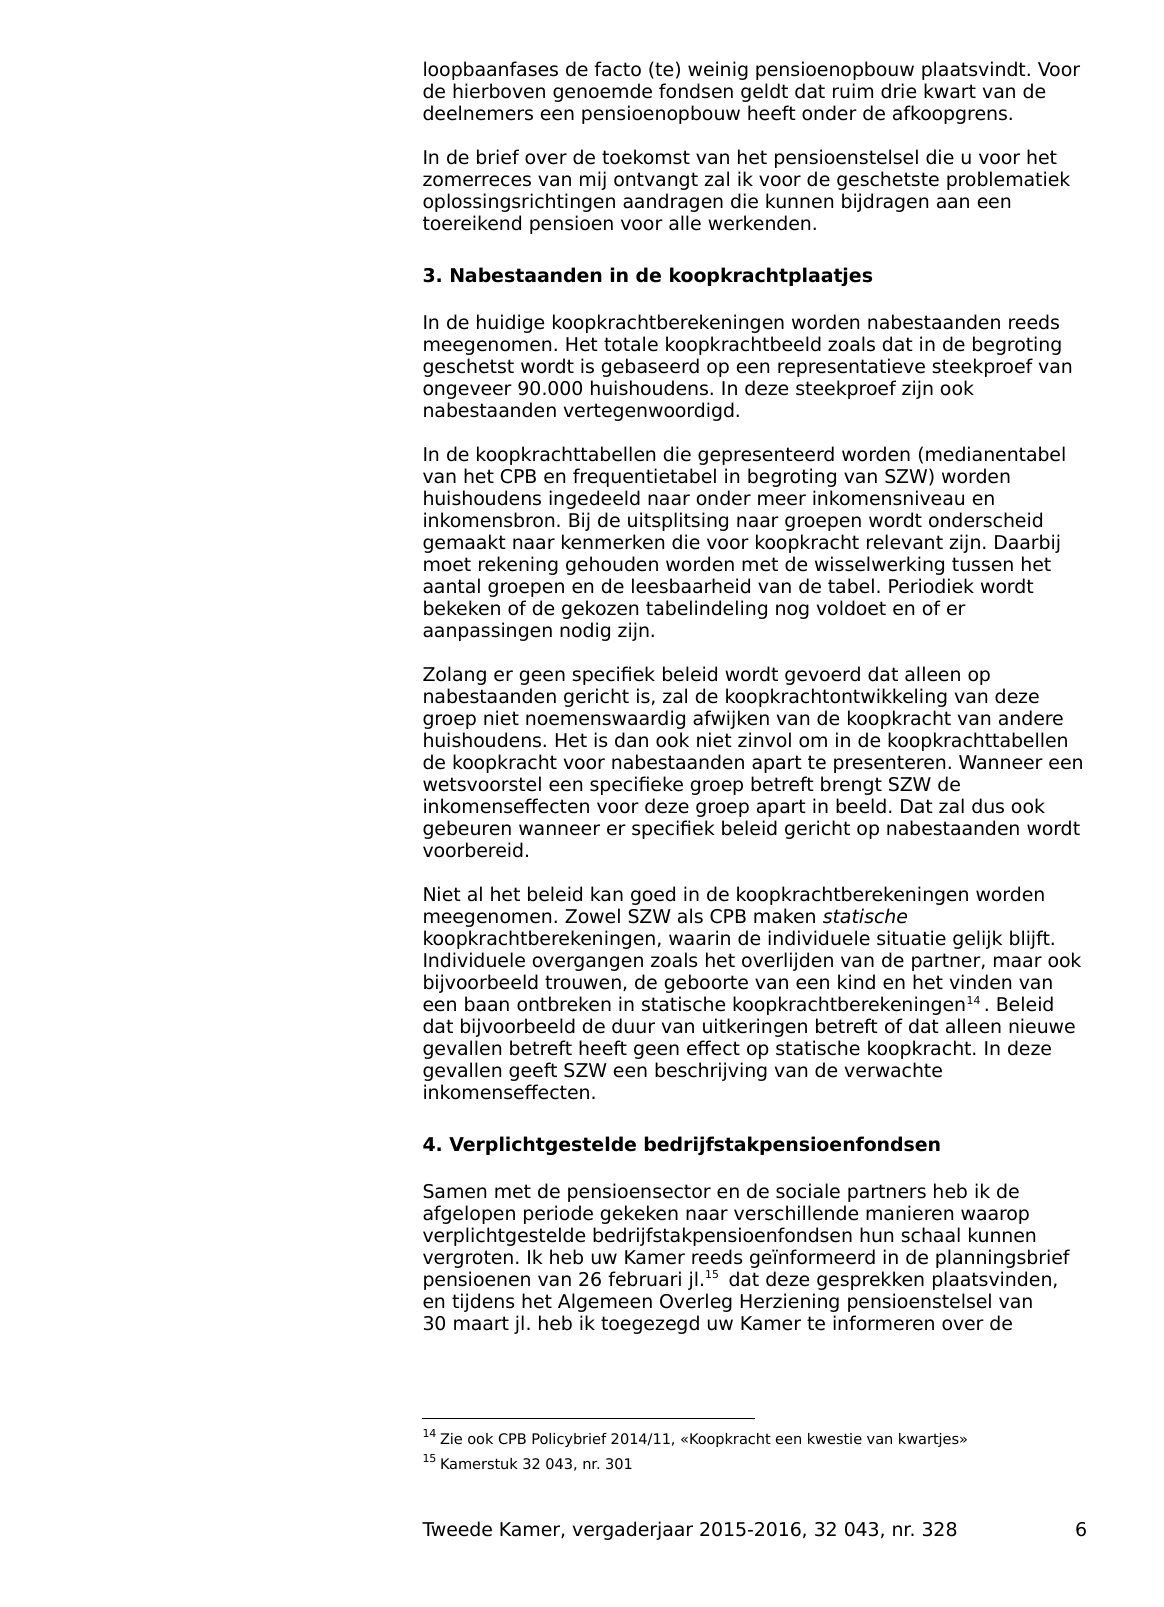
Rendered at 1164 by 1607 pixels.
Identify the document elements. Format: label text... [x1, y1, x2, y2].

subtitle 4. Verplichtgestelde bedrijfstakpensioenfondsen [422, 1134, 1087, 1156]
text loopbaanfases de facto (te) weinig pensioenopbouw plaatsvindt. Voor de hierboven genoemde fondsen geldt dat ruim drie kwart van de deelnemers een pensioenopbouw heeft onder de afkoopgrens. [422, 59, 1087, 125]
text Samen met de pensioensector en de sociale partners heb ik de afgelopen periode gekeken naar verschillende manieren waarop verplichtgestelde bedrijfstakpensioenfondsen hun schaal kunnen vergroten. Ik heb uw Kamer reeds geïnformeerd in de planningsbrief pensioenen van 26 februari jl. dat deze gesprekken plaatsvinden, en tijdens het Algemeen Overleg Herziening pensioenstelsel van 30 maart jl. heb ik toegezegd uw Kamer te informeren over de [422, 1181, 1087, 1357]
subtitle 3. Nabestaanden in de koopkrachtplaatjes [422, 265, 1087, 287]
text Kamerstuk 32 043, nr. 301 [422, 1452, 1087, 1474]
text Zolang er geen specifiek beleid wordt gevoerd dat alleen op nabestaanden gericht is, zal de koopkrachtontwikkeling van deze groep niet noemenswaardig afwijken van de koopkracht van andere huishoudens. Het is dan ook niet zinvol om in de koopkrachttabellen de koopkracht voor nabestaanden apart te presenteren. Wanneer een wetsvoorstel een specifieke groep betreft brengt SZW de inkomenseffecten voor deze groep apart in beeld. Dat zal dus ook gebeuren wanneer er specifiek beleid gericht op nabestaanden wordt voorbereid. [422, 664, 1087, 862]
text Zie ook CPB Policybrief 2014/11, «Koopkracht een kwestie van kwartjes» [422, 1427, 1087, 1449]
text In de koopkrachttabellen die gepresenteerd worden (medianentabel van het CPB en frequentietabel in begroting van SZW) worden huishoudens ingedeeld naar onder meer inkomensniveau en inkomensbron. Bij de uitsplitsing naar groepen wordt onderscheid gemaakt naar kenmerken die voor koopkracht relevant zijn. Daarbij moet rekening gehouden worden met de wisselwerking tussen het aantal groepen en de leesbaarheid van de tabel. Periodiek wordt bekeken of de gekozen tabelindeling nog voldoet en of er aanpassingen nodig zijn. [422, 444, 1087, 642]
text Niet al het beleid kan goed in de koopkrachtberekeningen worden meegenomen. Zowel SZW als CPB maken statische koopkrachtberekeningen, waarin de individuele situatie gelijk blijft. Individuele overgangen zoals het overlijden van de partner, maar ook bijvoorbeeld trouwen, de geboorte van een kind en het vinden van een baan ontbreken in statische koopkrachtberekeningen. Beleid dat bijvoorbeeld de duur van uitkeringen betreft of dat alleen nieuwe gevallen betreft heeft geen effect op statische koopkracht. In deze gevallen geeft SZW een beschrijving van de verwachte inkomenseffecten. [422, 884, 1087, 1104]
text In de huidige koopkrachtberekeningen worden nabestaanden reeds meegenomen. Het totale koopkrachtbeeld zoals dat in de begroting geschetst wordt is gebaseerd op een representatieve steekproef van ongeveer 90.000 huishoudens. In deze steekproef zijn ook nabestaanden vertegenwoordigd. [422, 312, 1087, 422]
text In de brief over de toekomst van het pensioenstelsel die u voor het zomerreces van mij ontvangt zal ik voor de geschetste problematiek oplossingsrichtingen aandragen die kunnen bijdragen aan een toereikend pensioen voor alle werkenden. [422, 147, 1087, 235]
